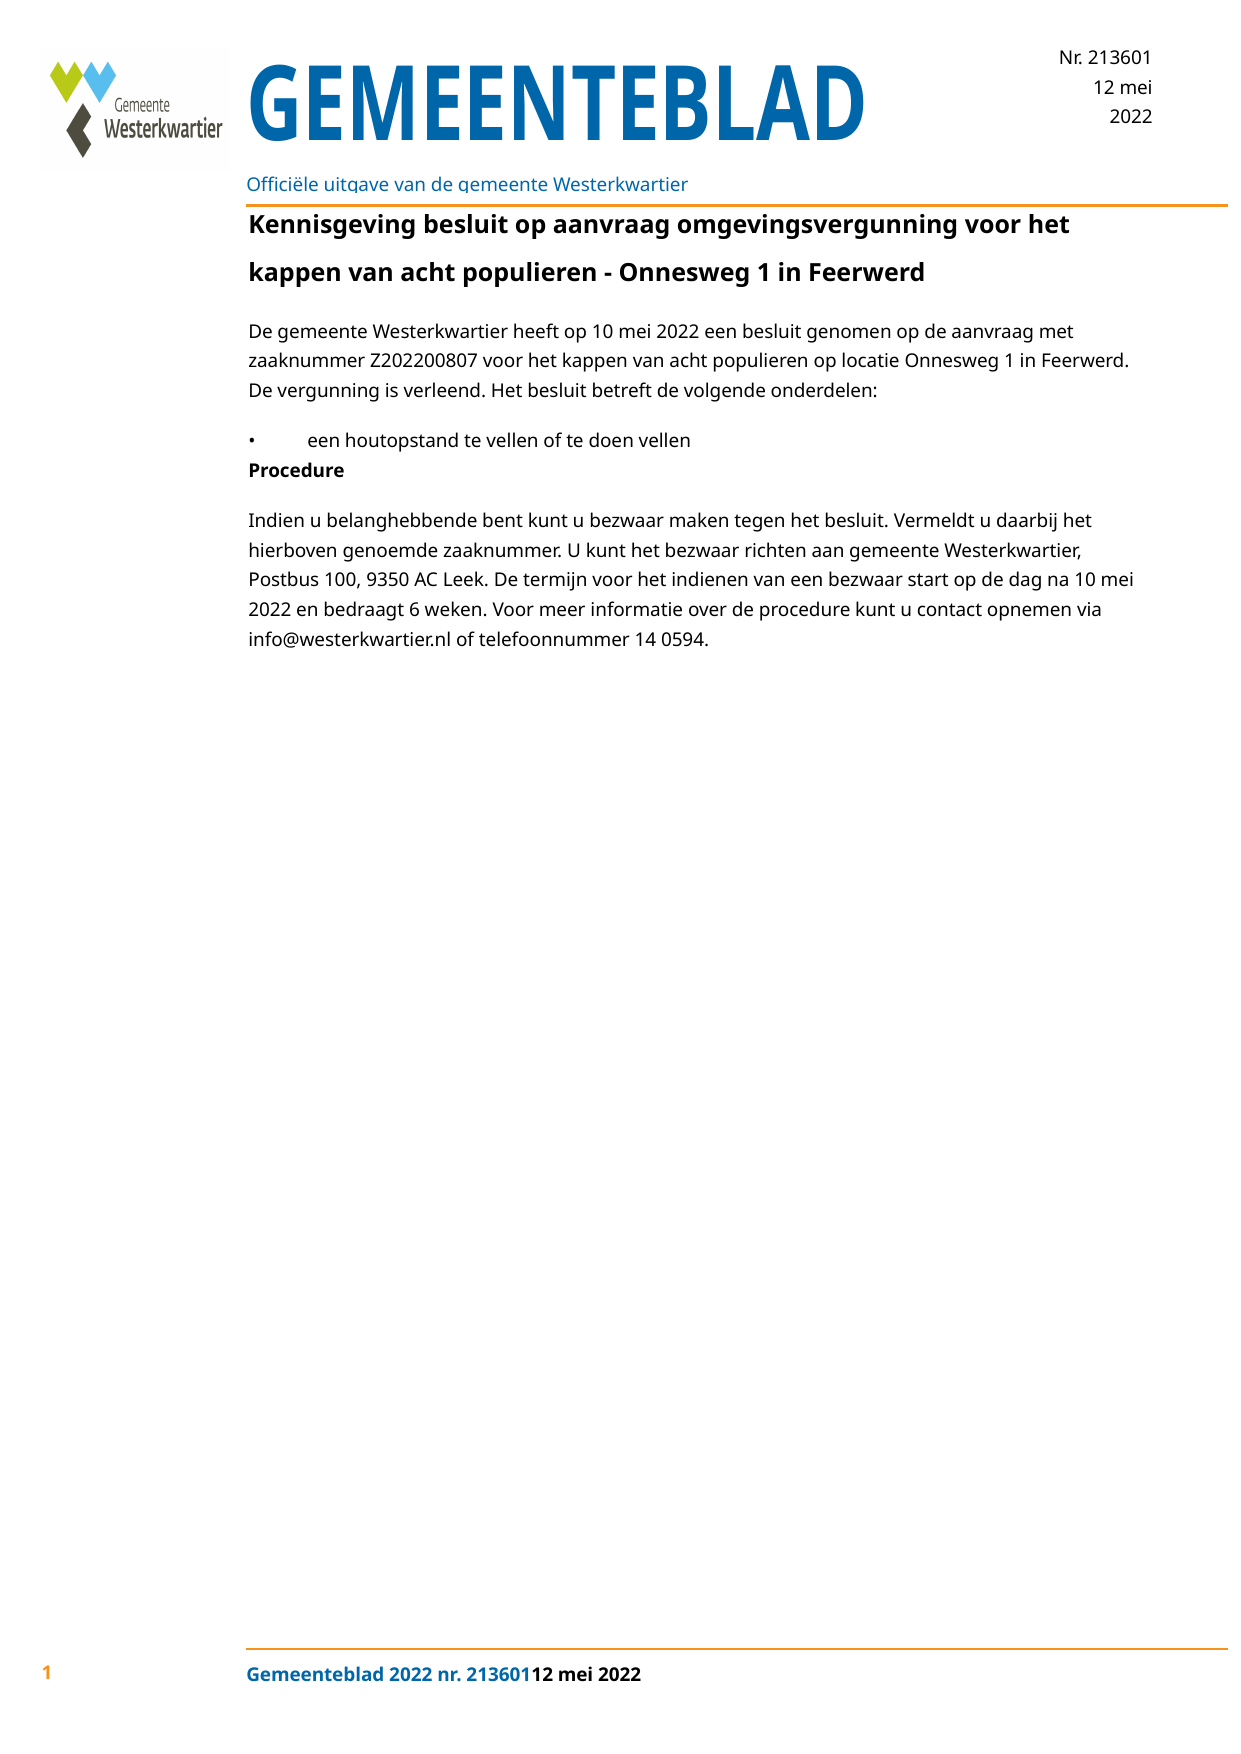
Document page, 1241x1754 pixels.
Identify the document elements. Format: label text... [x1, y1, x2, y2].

list een houtopstand te vellen of te doen vellen [248, 427, 1152, 453]
text Indien u belanghebbende bent kunt u bezwaar maken tegen het besluit. Vermeldt u daarbij het hierboven genoemde zaaknummer. U kunt het bezwaar richten aan gemeente Westerkwartier, Postbus 100, 9350 AC Leek. De termijn voor het indienen van een bezwaar start op de dag na 10 mei 2022 en bedraagt 6 weken. Voor meer informatie over de procedure kunt u contact opnemen via info@westerkwartier.nl of telefoonnummer 14 0594. [248, 507, 1152, 652]
text Procedure [248, 457, 1152, 483]
text Kennisgeving besluit op aanvraag omgevingsvergunning voor het kappen van acht populieren - Onnesweg 1 in Feerwerd [248, 207, 1152, 288]
picture [41, 47, 231, 172]
text De gemeente Westerkwartier heeft op 10 mei 2022 een besluit genomen op de aanvraag met zaaknummer Z202200807 voor het kappen van acht populieren op locatie Onnesweg 1 in Feerwerd. De vergunning is verleend. Het besluit betreft de volgende onderdelen: [248, 318, 1152, 403]
